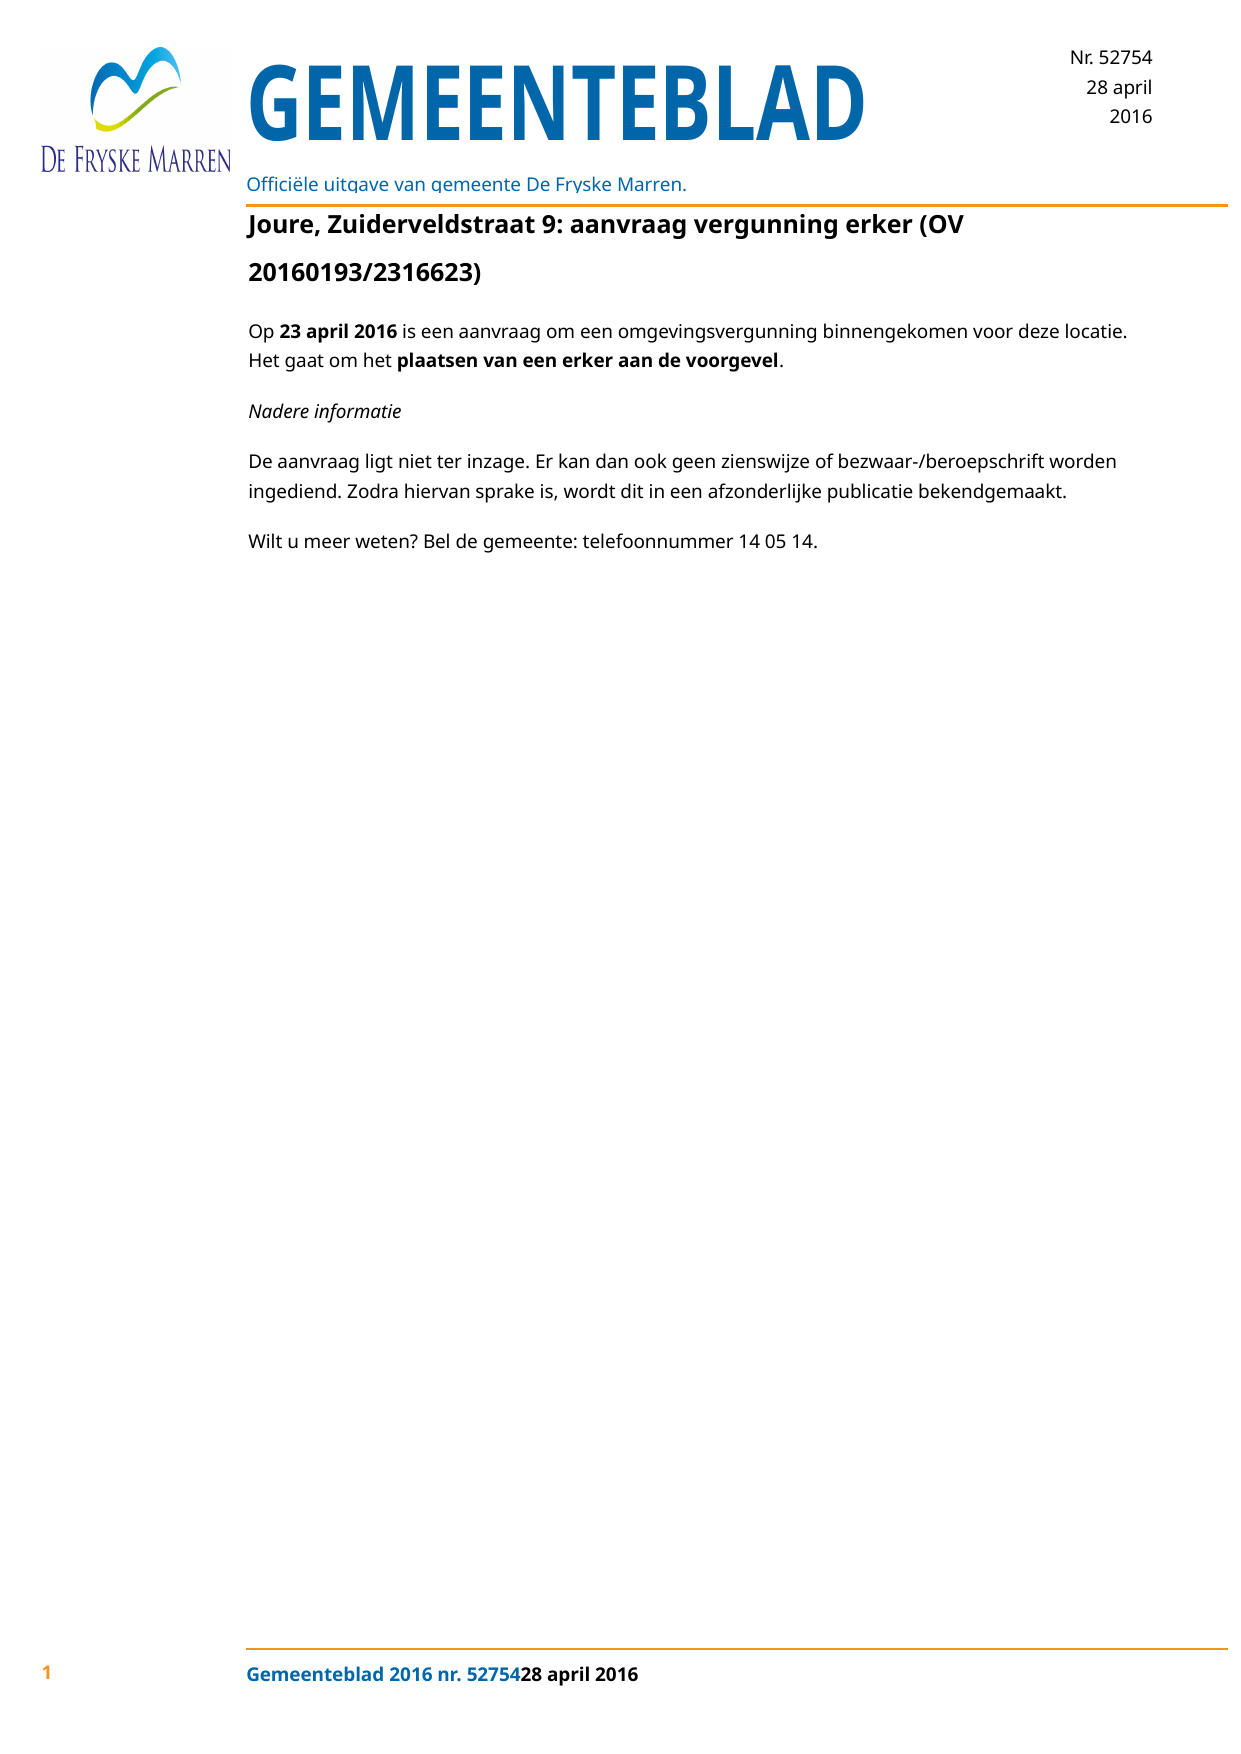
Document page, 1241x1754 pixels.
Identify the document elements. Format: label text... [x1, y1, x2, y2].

text Joure, Zuiderveldstraat 9: aanvraag vergunning erker (OV 20160193/2316623) [248, 207, 1152, 288]
text Nadere informatie [248, 398, 1152, 424]
picture [41, 47, 231, 172]
text Op 23 april 2016 is een aanvraag om een omgevingsvergunning binnengekomen voor deze locatie. Het gaat om het plaatsen van een erker aan de voorgevel. [248, 318, 1152, 373]
text De aanvraag ligt niet ter inzage. Er kan dan ook geen zienswijze of bezwaar-/beroepschrift worden ingediend. Zodra hiervan sprake is, wordt dit in een afzonderlijke publicatie bekendgemaakt. [248, 448, 1152, 504]
text Wilt u meer weten? Bel de gemeente: telefoonnummer 14 05 14. [248, 528, 1152, 554]
